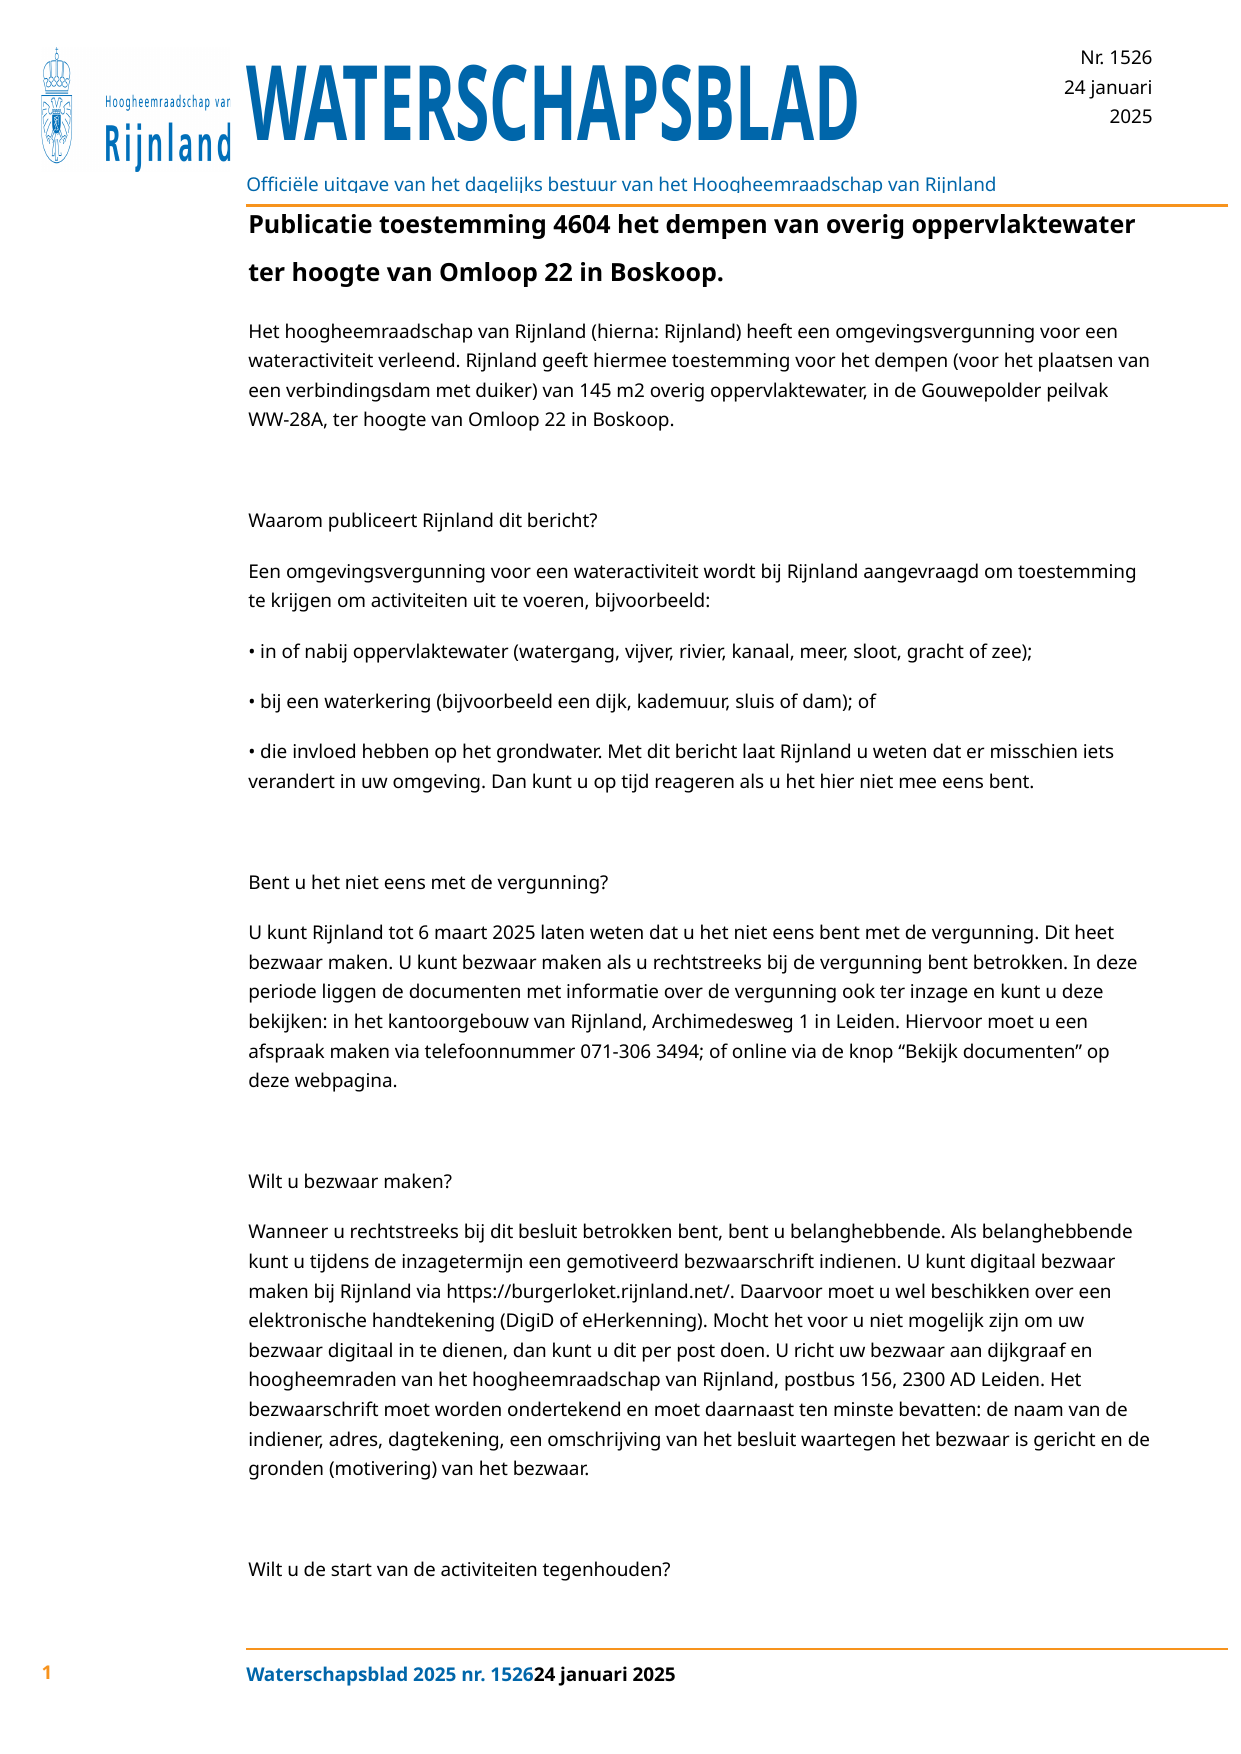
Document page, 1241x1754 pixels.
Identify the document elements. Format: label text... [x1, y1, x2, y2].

text • in of nabij oppervlaktewater (watergang, vijver, rivier, kanaal, meer, sloot, gracht of zee); [248, 638, 1152, 664]
text • bij een waterkering (bijvoorbeeld een dijk, kademuur, sluis of dam); of [248, 688, 1152, 714]
text U kunt Rijnland tot 6 maart 2025 laten weten dat u het niet eens bent met de vergunning. Dit heet bezwaar maken. U kunt bezwaar maken als u rechtstreeks bij de vergunning bent betrokken. In deze periode liggen de documenten met informatie over de vergunning ook ter inzage en kunt u deze bekijken: in het kantoorgebouw van Rijnland, Archimedesweg 1 in Leiden. Hiervoor moet u een afspraak maken via telefoonnummer 071-306 3494; of online via de knop “Bekijk documenten” op deze webpagina. [248, 919, 1152, 1093]
text Bent u het niet eens met de vergunning? [248, 869, 1152, 895]
text Het hoogheemraadschap van Rijnland (hierna: Rijnland) heeft een omgevingsvergunning voor een wateractiviteit verleend. Rijnland geeft hiermee toestemming voor het dempen (voor het plaatsen van een verbindingsdam met duiker) van 145 m2 overig oppervlaktewater, in de Gouwepolder peilvak WW-28A, ter hoogte van Omloop 22 in Boskoop. [248, 318, 1152, 432]
text Wilt u de start van de activiteiten tegenhouden? [248, 1556, 1152, 1582]
text Publicatie toestemming 4604 het dempen van overig oppervlaktewater ter hoogte van Omloop 22 in Boskoop. [248, 207, 1152, 288]
text • die invloed hebben op het grondwater. Met dit bericht laat Rijnland u weten dat er misschien iets verandert in uw omgeving. Dan kunt u op tijd reageren als u het hier niet mee eens bent. [248, 739, 1152, 794]
picture [41, 47, 231, 172]
text Waarom publiceert Rijnland dit bericht? [248, 507, 1152, 533]
text Wanneer u rechtstreeks bij dit besluit betrokken bent, bent u belanghebbende. Als belanghebbende kunt u tijdens de inzagetermijn een gemotiveerd bezwaarschrift indienen. U kunt digitaal bezwaar maken bij Rijnland via https://burgerloket.rijnland.net/. Daarvoor moet u wel beschikken over een elektronische handtekening (DigiD of eHerkenning). Mocht het voor u niet mogelijk zijn om uw bezwaar digitaal in te dienen, dan kunt u dit per post doen. U richt uw bezwaar aan dijkgraaf en hoogheemraden van het hoogheemraadschap van Rijnland, postbus 156, 2300 AD Leiden. Het bezwaarschrift moet worden ondertekend en moet daarnaast ten minste bevatten: de naam van de indiener, adres, dagtekening, een omschrijving van het besluit waartegen het bezwaar is gericht en de gronden (motivering) van het bezwaar. [248, 1219, 1152, 1481]
text Wilt u bezwaar maken? [248, 1168, 1152, 1194]
text Een omgevingsvergunning voor een wateractiviteit wordt bij Rijnland aangevraagd om toestemming te krijgen om activiteiten uit te voeren, bijvoorbeeld: [248, 558, 1152, 613]
